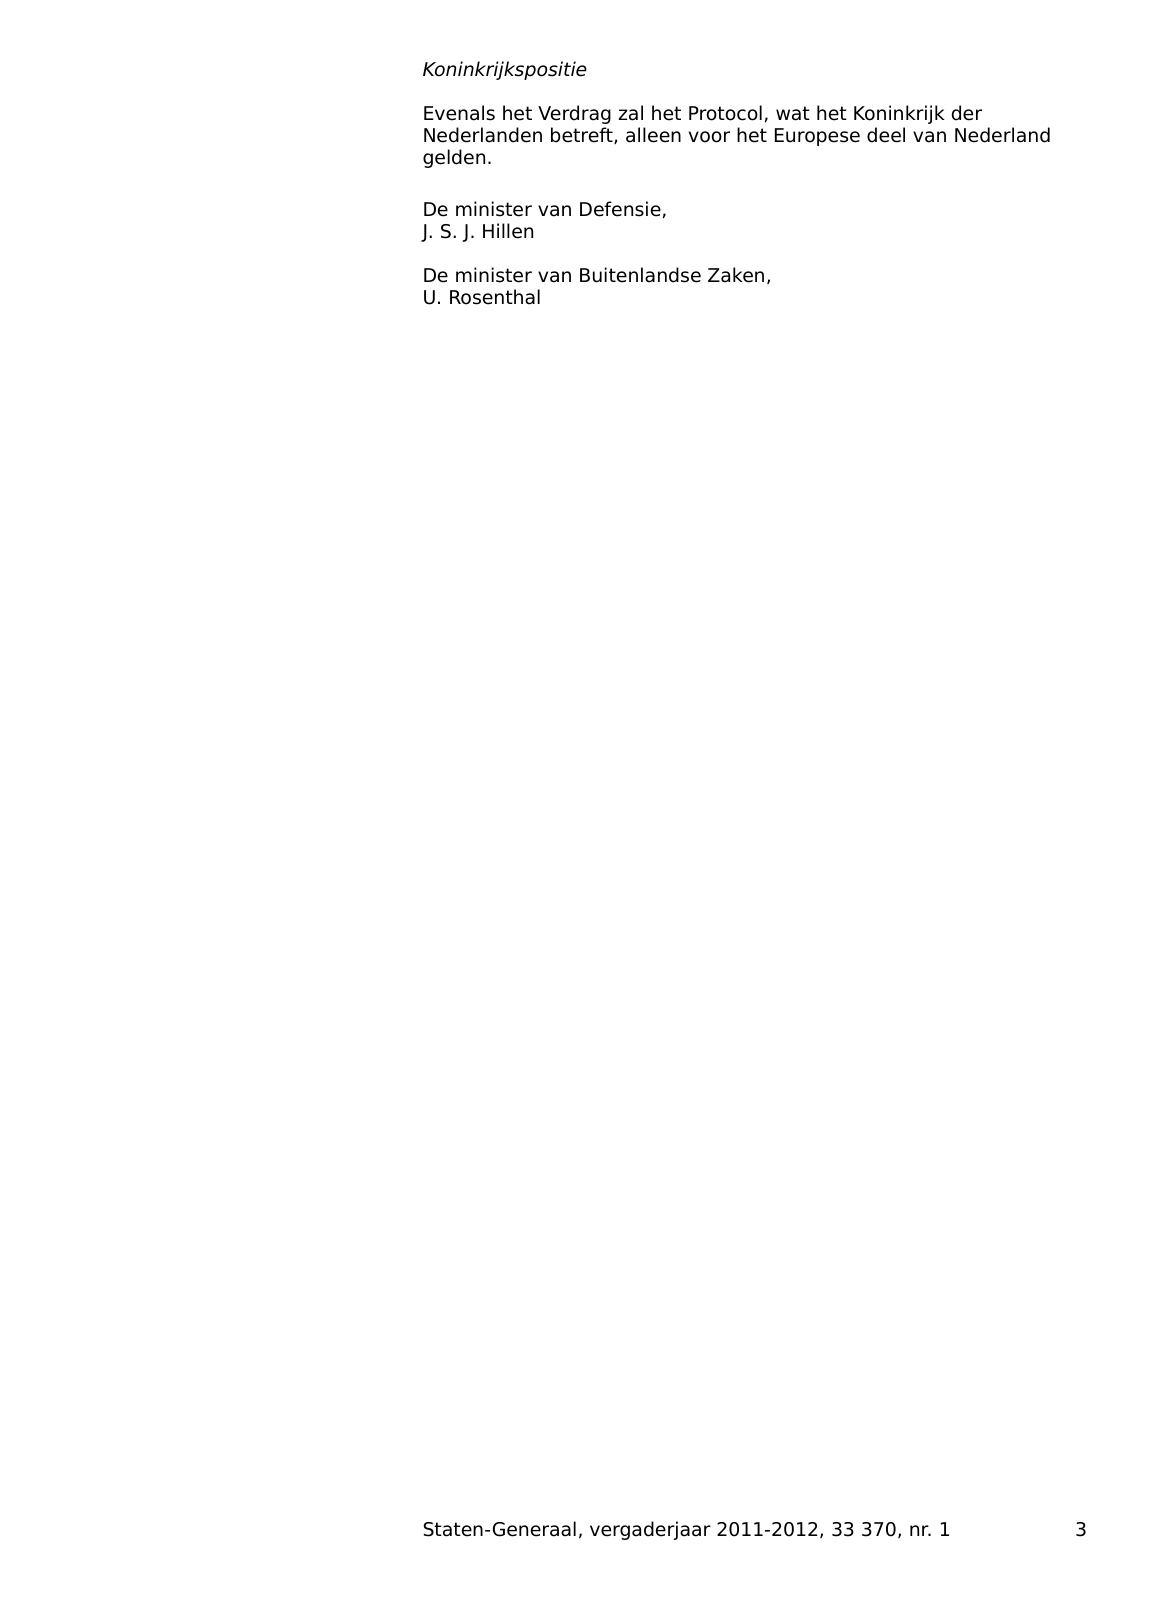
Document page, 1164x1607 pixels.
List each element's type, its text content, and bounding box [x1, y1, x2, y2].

subtitle Koninkrijkspositie [422, 59, 1087, 81]
text De minister van Defensie, J. S. J. Hillen [422, 199, 1087, 243]
text Evenals het Verdrag zal het Protocol, wat het Koninkrijk der Nederlanden betreft, alleen voor het Europese deel van Nederland gelden. [422, 103, 1087, 169]
text De minister van Buitenlandse Zaken, U. Rosenthal [422, 265, 1087, 309]
